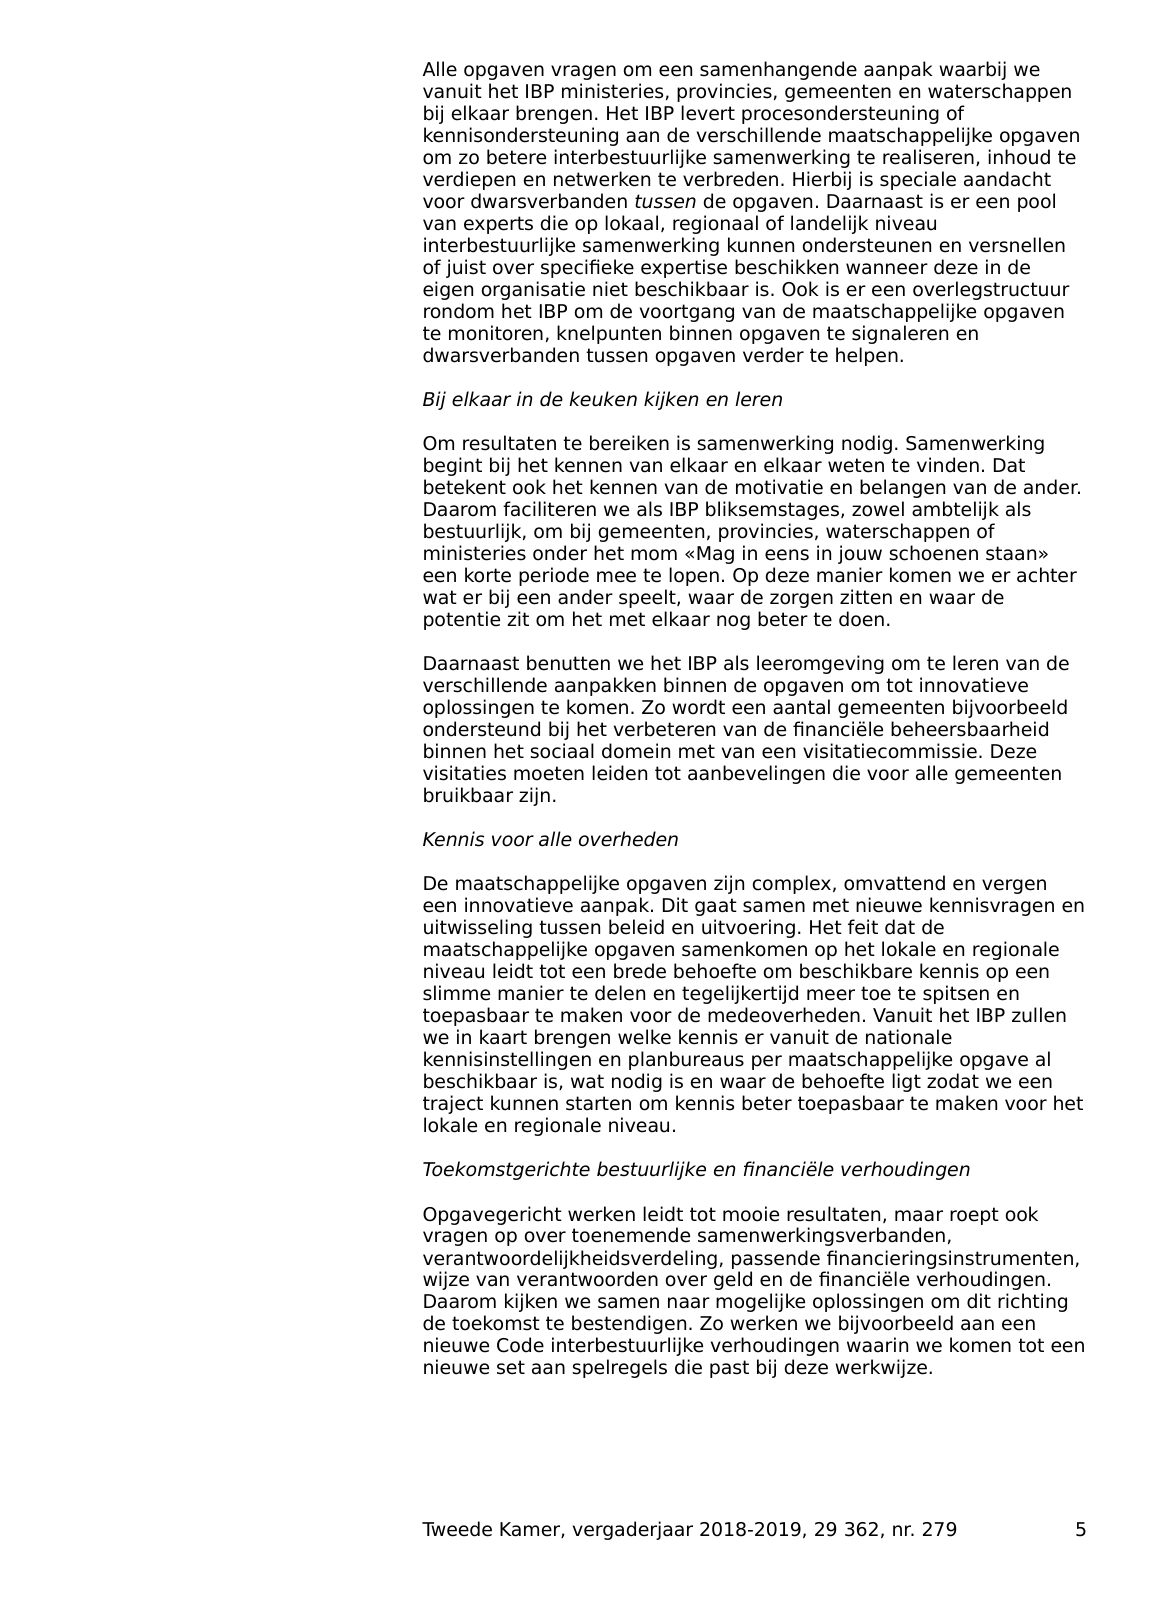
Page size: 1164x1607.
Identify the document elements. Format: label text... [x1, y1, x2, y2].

text Alle opgaven vragen om een samenhangende aanpak waarbij we vanuit het IBP ministeries, provincies, gemeenten en waterschappen bij elkaar brengen. Het IBP levert procesondersteuning of kennisondersteuning aan de verschillende maatschappelijke opgaven om zo betere interbestuurlijke samenwerking te realiseren, inhoud te verdiepen en netwerken te verbreden. Hierbij is speciale aandacht voor dwarsverbanden tussen de opgaven. Daarnaast is er een pool van experts die op lokaal, regionaal of landelijk niveau interbestuurlijke samenwerking kunnen ondersteunen en versnellen of juist over specifieke expertise beschikken wanneer deze in de eigen organisatie niet beschikbaar is. Ook is er een overlegstructuur rondom het IBP om de voortgang van de maatschappelijke opgaven te monitoren, knelpunten binnen opgaven te signaleren en dwarsverbanden tussen opgaven verder te helpen. [422, 59, 1087, 367]
text Daarnaast benutten we het IBP als leeromgeving om te leren van de verschillende aanpakken binnen de opgaven om tot innovatieve oplossingen te komen. Zo wordt een aantal gemeenten bijvoorbeeld ondersteund bij het verbeteren van de financiële beheersbaarheid binnen het sociaal domein met van een visitatiecommissie. Deze visitaties moeten leiden tot aanbevelingen die voor alle gemeenten bruikbaar zijn. [422, 653, 1087, 807]
subtitle Toekomstgerichte bestuurlijke en financiële verhoudingen [422, 1159, 1087, 1181]
text De maatschappelijke opgaven zijn complex, omvattend en vergen een innovatieve aanpak. Dit gaat samen met nieuwe kennisvragen en uitwisseling tussen beleid en uitvoering. Het feit dat de maatschappelijke opgaven samenkomen op het lokale en regionale niveau leidt tot een brede behoefte om beschikbare kennis op een slimme manier te delen en tegelijkertijd meer toe te spitsen en toepasbaar te maken voor de medeoverheden. Vanuit het IBP zullen we in kaart brengen welke kennis er vanuit de nationale kennisinstellingen en planbureaus per maatschappelijke opgave al beschikbaar is, wat nodig is en waar de behoefte ligt zodat we een traject kunnen starten om kennis beter toepasbaar te maken voor het lokale en regionale niveau. [422, 873, 1087, 1137]
subtitle Bij elkaar in de keuken kijken en leren [422, 389, 1087, 411]
text Opgavegericht werken leidt tot mooie resultaten, maar roept ook vragen op over toenemende samenwerkingsverbanden, verantwoordelijkheidsverdeling, passende financieringsinstrumenten, wijze van verantwoorden over geld en de financiële verhoudingen. Daarom kijken we samen naar mogelijke oplossingen om dit richting de toekomst te bestendigen. Zo werken we bijvoorbeeld aan een nieuwe Code interbestuurlijke verhoudingen waarin we komen tot een nieuwe set aan spelregels die past bij deze werkwijze. [422, 1203, 1087, 1379]
text Om resultaten te bereiken is samenwerking nodig. Samenwerking begint bij het kennen van elkaar en elkaar weten te vinden. Dat betekent ook het kennen van de motivatie en belangen van de ander. Daarom faciliteren we als IBP bliksemstages, zowel ambtelijk als bestuurlijk, om bij gemeenten, provincies, waterschappen of ministeries onder het mom «Mag in eens in jouw schoenen staan» een korte periode mee te lopen. Op deze manier komen we er achter wat er bij een ander speelt, waar de zorgen zitten en waar de potentie zit om het met elkaar nog beter te doen. [422, 433, 1087, 631]
subtitle Kennis voor alle overheden [422, 829, 1087, 851]
